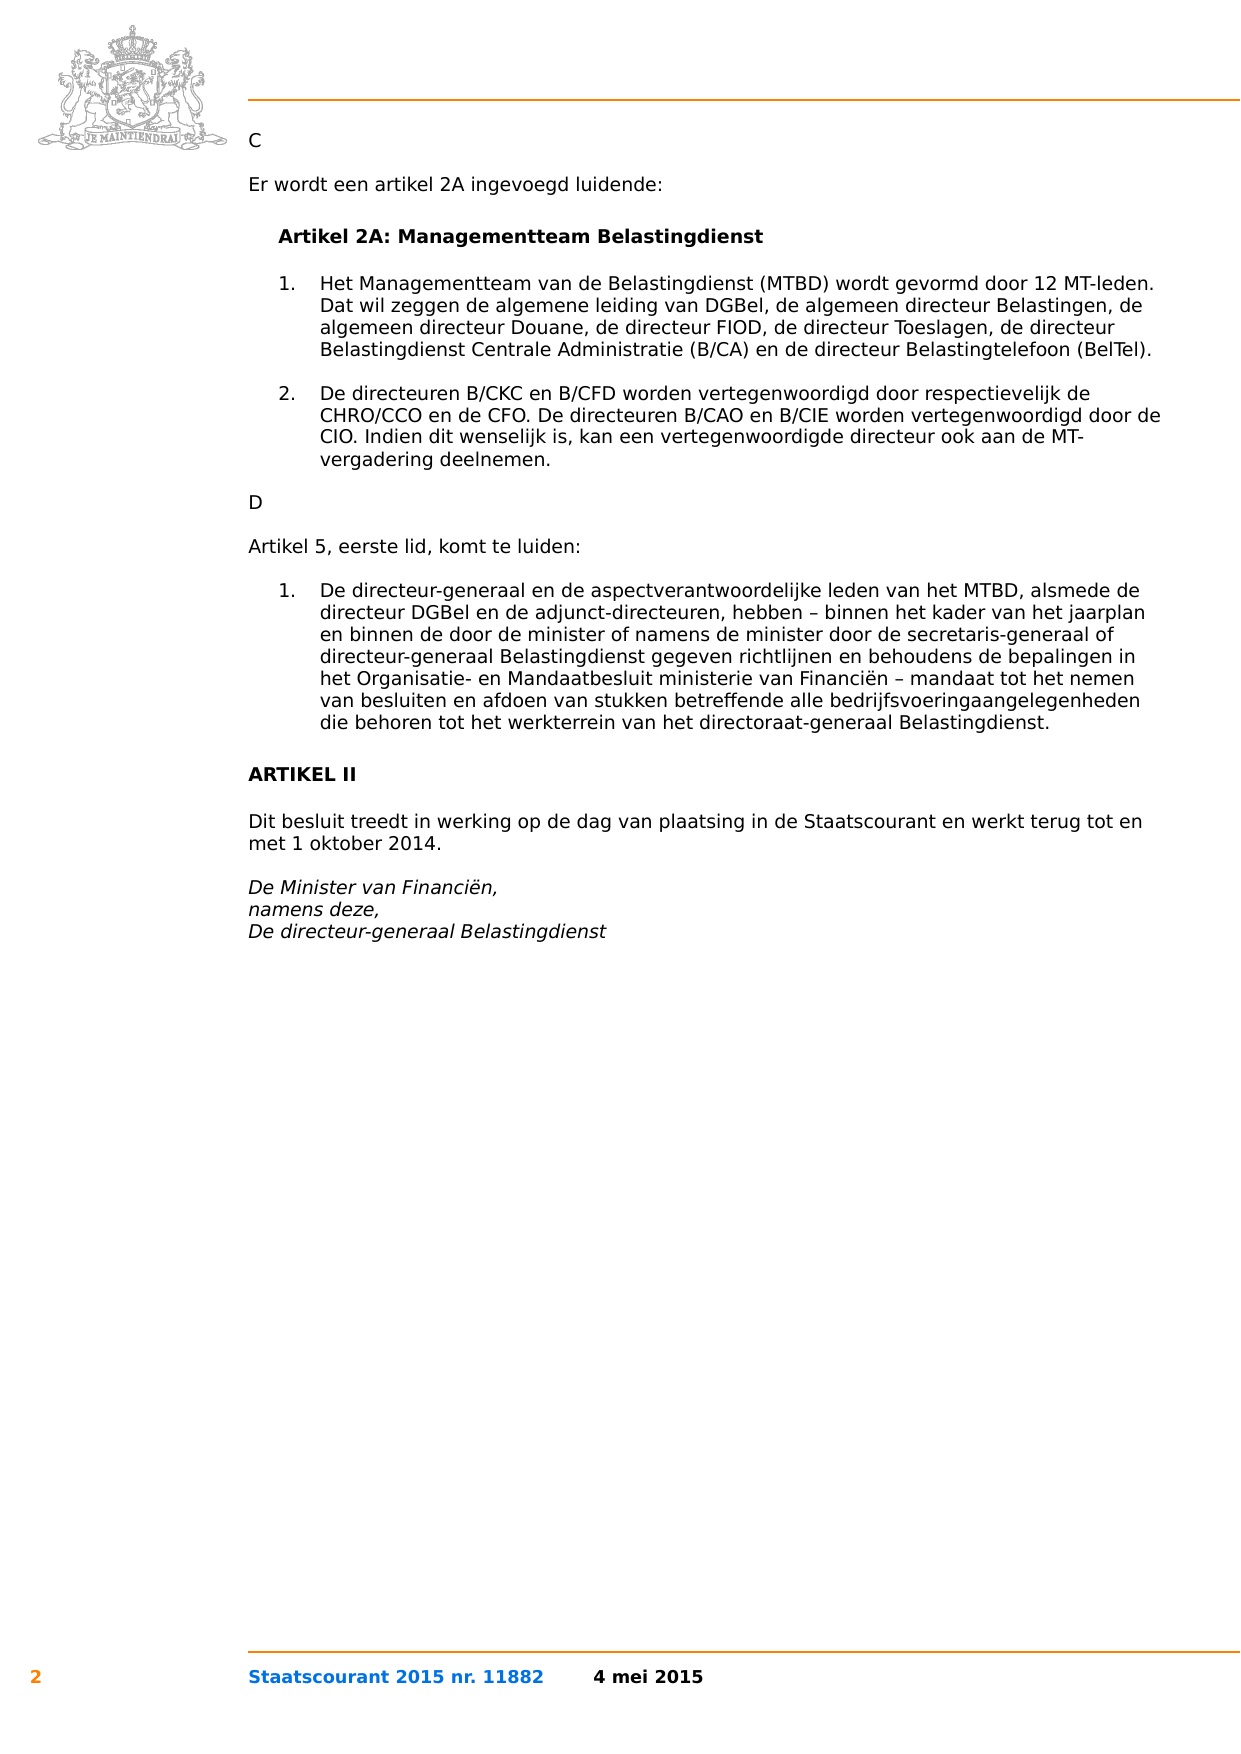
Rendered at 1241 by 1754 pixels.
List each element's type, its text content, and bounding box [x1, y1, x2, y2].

picture [38, 25, 227, 150]
text 1. De directeur-generaal en de aspectverantwoordelijke leden van het MTBD, alsmede de directeur DGBel en de adjunct-directeuren, hebben – binnen het kader van het jaarplan en binnen de door de minister of namens de minister door de secretaris-generaal of directeur-generaal Belastingdienst gegeven richtlijnen en behoudens de bepalingen in het Organisatie- en Mandaatbesluit ministerie van Financiën – mandaat tot het nemen van besluiten en afdoen van stukken betreffende alle bedrijfsvoeringaangelegenheden die behoren tot het werkterrein van het directoraat-generaal Belastingdienst. [278, 580, 1163, 734]
text C [248, 130, 1163, 152]
text Dit besluit treedt in werking op de dag van plaatsing in de Staatscourant en werkt terug tot en met 1 oktober 2014. [248, 811, 1163, 855]
text De Minister van Financiën, namens deze, De directeur-generaal Belastingdienst [248, 877, 1163, 943]
text Artikel 5, eerste lid, komt te luiden: [248, 536, 1163, 558]
subtitle ARTIKEL II [248, 764, 1163, 786]
text 2. De directeuren B/CKC en B/CFD worden vertegenwoordigd door respectievelijk de CHRO/CCO en de CFO. De directeuren B/CAO en B/CIE worden vertegenwoordigd door de CIO. Indien dit wenselijk is, kan een vertegenwoordigde directeur ook aan de MT-vergadering deelnemen. [278, 382, 1163, 470]
subtitle Artikel 2A: Managementteam Belastingdienst [278, 226, 1163, 248]
text 1. Het Managementteam van de Belastingdienst (MTBD) wordt gevormd door 12 MT-leden. Dat wil zeggen de algemene leiding van DGBel, de algemeen directeur Belastingen, de algemeen directeur Douane, de directeur FIOD, de directeur Toeslagen, de directeur Belastingdienst Centrale Administratie (B/CA) en de directeur Belastingtelefoon (BelTel). [278, 273, 1163, 361]
text D [248, 492, 1163, 514]
text Er wordt een artikel 2A ingevoegd luidende: [248, 174, 1163, 196]
